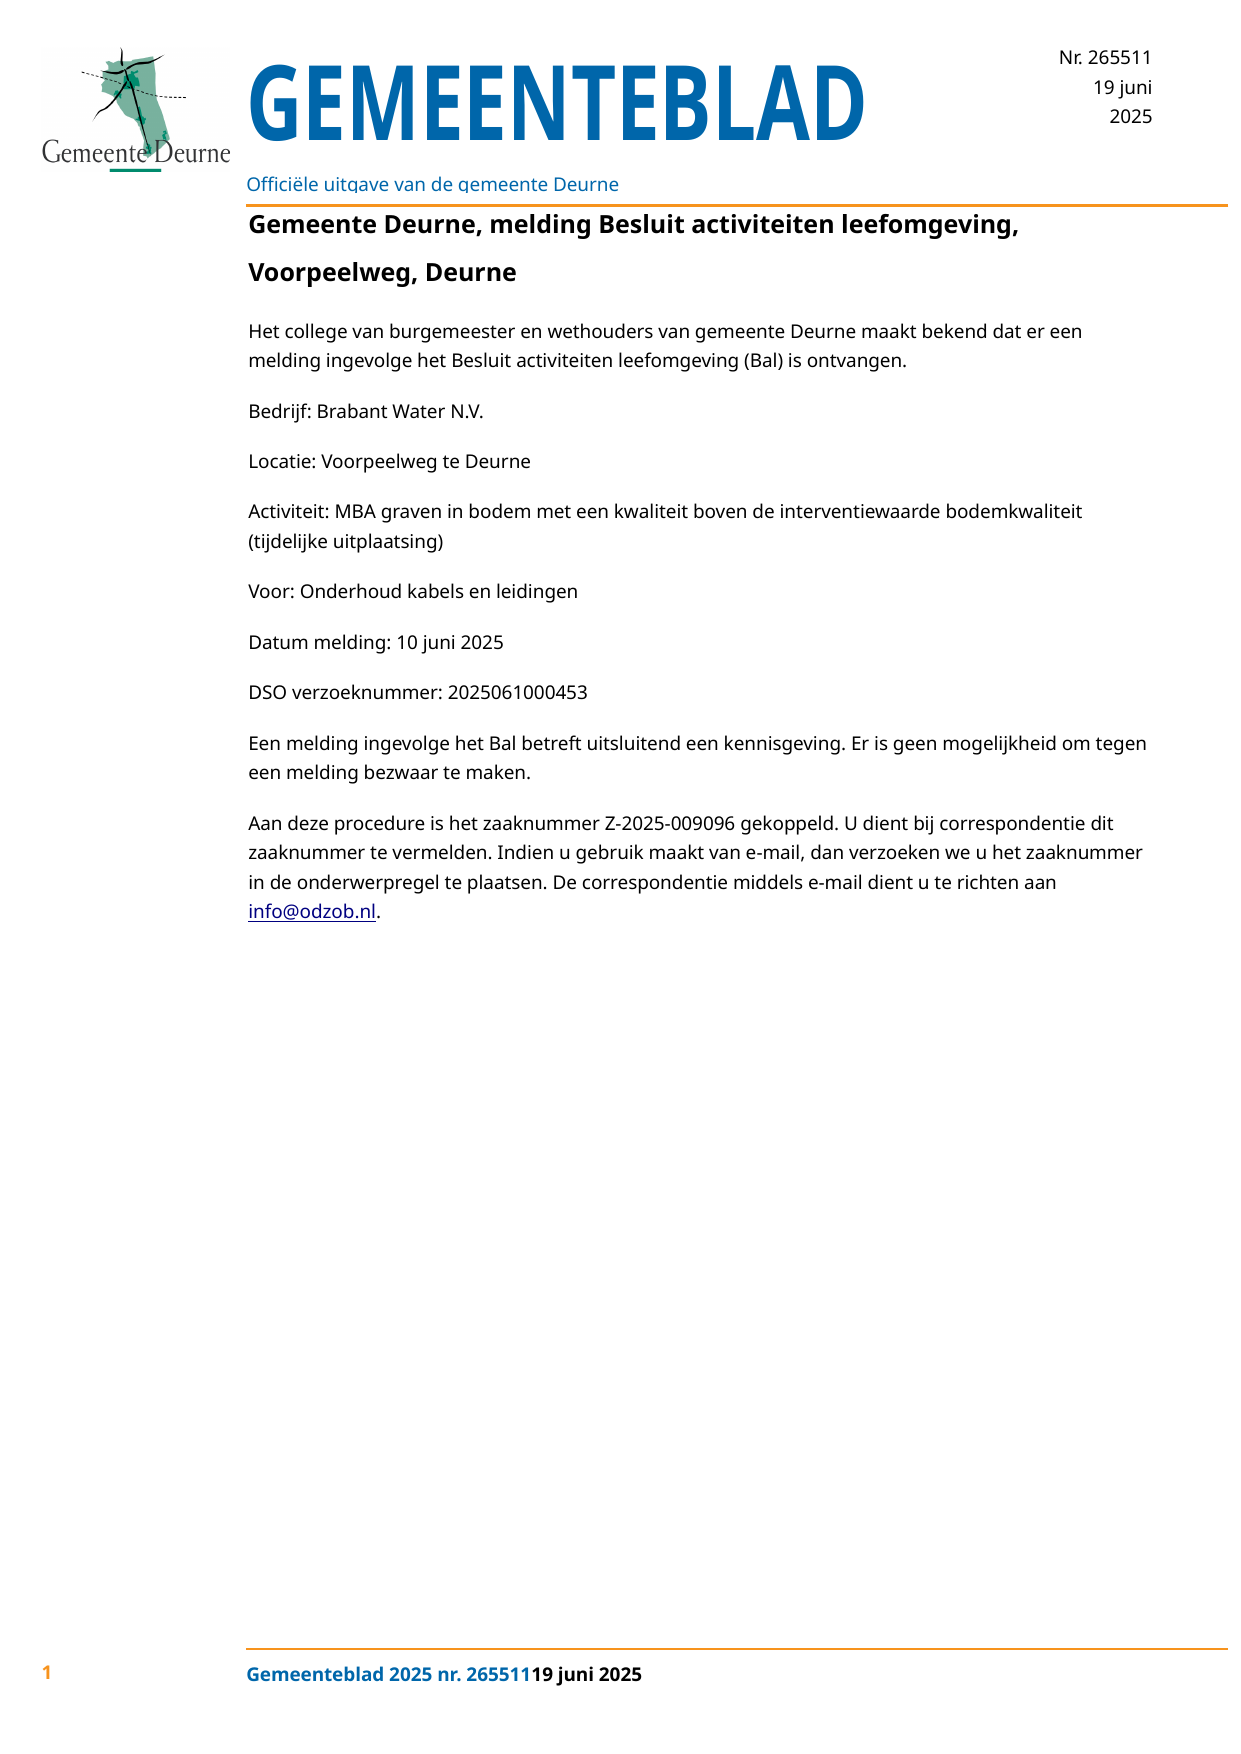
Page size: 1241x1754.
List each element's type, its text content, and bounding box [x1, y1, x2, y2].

picture [41, 47, 231, 172]
text Datum melding: 10 juni 2025 [248, 629, 1152, 655]
text DSO verzoeknummer: 2025061000453 [248, 679, 1152, 705]
text Aan deze procedure is het zaaknummer Z-2025-009096 gekoppeld. U dient bij correspondentie dit zaaknummer te vermelden. Indien u gebruik maakt van e-mail, dan verzoeken we u het zaaknummer in de onderwerpregel te plaatsen. De correspondentie middels e-mail dient u te richten aan info@odzob.nl. [248, 810, 1152, 924]
text Een melding ingevolge het Bal betreft uitsluitend een kennisgeving. Er is geen mogelijkheid om tegen een melding bezwaar te maken. [248, 730, 1152, 785]
text Het college van burgemeester en wethouders van gemeente Deurne maakt bekend dat er een melding ingevolge het Besluit activiteiten leefomgeving (Bal) is ontvangen. [248, 318, 1152, 373]
text Locatie: Voorpeelweg te Deurne [248, 448, 1152, 474]
text Gemeente Deurne, melding Besluit activiteiten leefomgeving, Voorpeelweg, Deurne [248, 207, 1152, 288]
text Activiteit: MBA graven in bodem met een kwaliteit boven de interventiewaarde bodemkwaliteit (tijdelijke uitplaatsing) [248, 499, 1152, 554]
text Voor: Onderhoud kabels en leidingen [248, 579, 1152, 604]
text Bedrijf: Brabant Water N.V. [248, 398, 1152, 424]
